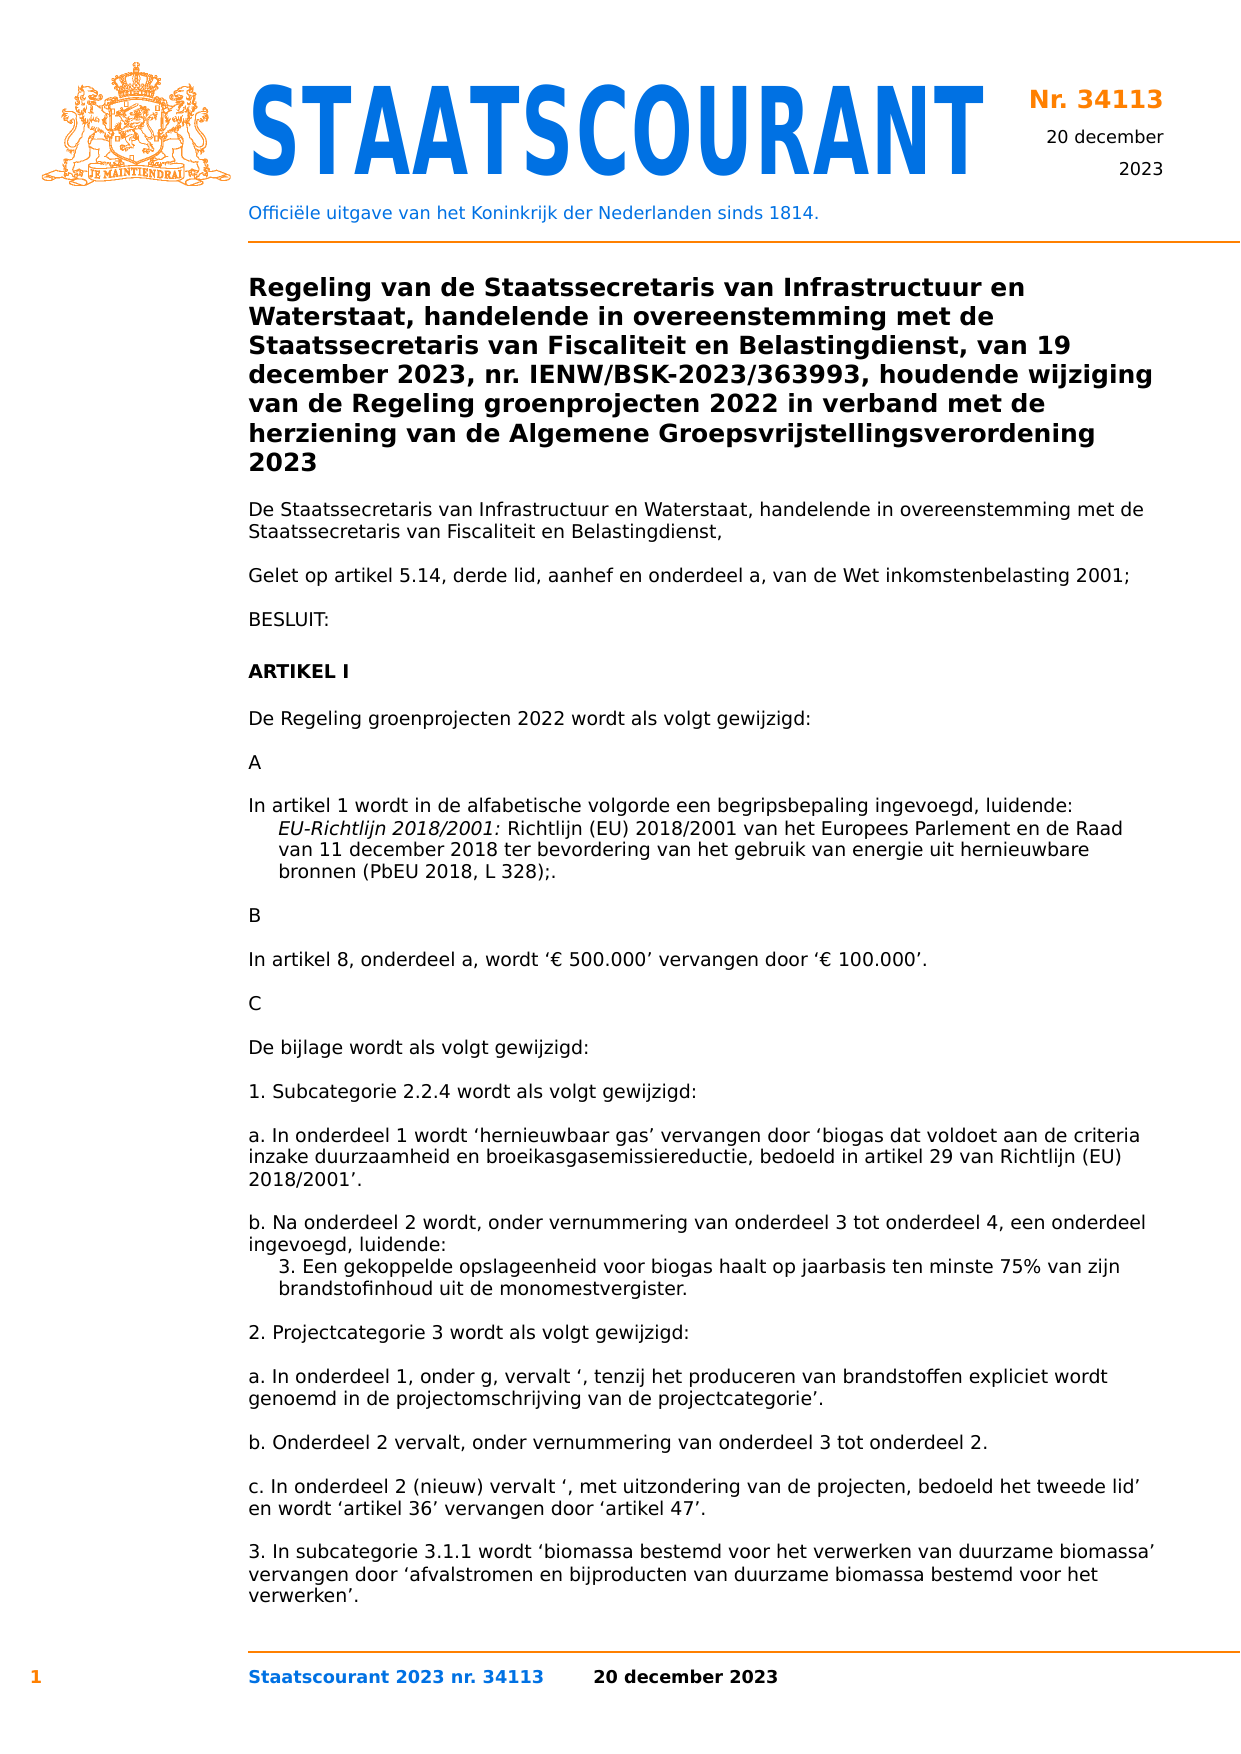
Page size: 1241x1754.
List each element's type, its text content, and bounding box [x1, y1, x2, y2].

text EU-Richtlijn 2018/2001: Richtlijn (EU) 2018/2001 van het Europees Parlement en de Raad van 11 december 2018 ter bevordering van het gebruik van energie uit hernieuwbare bronnen (PbEU 2018, L 328);. [278, 817, 1163, 883]
text b. Na onderdeel 2 wordt, onder vernummering van onderdeel 3 tot onderdeel 4, een onderdeel ingevoegd, luidende: [248, 1212, 1163, 1256]
table_header STAATSCOURANT [248, 62, 998, 203]
picture [41, 62, 231, 186]
subtitle ARTIKEL I [248, 661, 1163, 683]
text A [248, 752, 1163, 773]
table_header Nr. 34113 [998, 62, 1240, 121]
subtitle Regeling van de Staatssecretaris van Infrastructuur en Waterstaat, handelende in overeenstemming met de Staatssecretaris van Fiscaliteit en Belastingdienst, van 19 december 2023, nr. IENW/BSK-2023/363993, houdende wijziging van de Regeling groenprojecten 2022 in verband met de herziening van de Algemene Groepsvrijstellingsverordening 2023 [248, 273, 1163, 477]
table_cell 2023 [998, 153, 1240, 203]
text De Staatssecretaris van Infrastructuur en Waterstaat, handelende in overeenstemming met de Staatssecretaris van Fiscaliteit en Belastingdienst, [248, 499, 1163, 543]
text b. Onderdeel 2 vervalt, onder vernummering van onderdeel 3 tot onderdeel 2. [248, 1432, 1163, 1454]
text 1. Subcategorie 2.2.4 wordt als volgt gewijzigd: [248, 1081, 1163, 1103]
text 3. In subcategorie 3.1.1 wordt ‘biomassa bestemd voor het verwerken van duurzame biomassa’ vervangen door ‘afvalstromen en bijproducten van duurzame biomassa bestemd voor het verwerken’. [248, 1541, 1163, 1607]
text De bijlage wordt als volgt gewijzigd: [248, 1037, 1163, 1059]
text In artikel 8, onderdeel a, wordt ‘€ 500.000’ vervangen door ‘€ 100.000’. [248, 949, 1163, 971]
text c. In onderdeel 2 (nieuw) vervalt ‘, met uitzondering van de projecten, bedoeld het tweede lid’ en wordt ‘artikel 36’ vervangen door ‘artikel 47’. [248, 1476, 1163, 1519]
text 2. Projectcategorie 3 wordt als volgt gewijzigd: [248, 1322, 1163, 1344]
table_cell Officiële uitgave van het Koninkrijk der Nederlanden sinds 1814. [248, 203, 1240, 241]
text BESLUIT: [248, 609, 1163, 631]
text 3. Een gekoppelde opslageenheid voor biogas haalt op jaarbasis ten minste 75% van zijn brandstofinhoud uit de monomestvergister. [278, 1256, 1163, 1300]
table_cell 20 december [998, 121, 1240, 153]
text a. In onderdeel 1, onder g, vervalt ‘, tenzij het produceren van brandstoffen expliciet wordt genoemd in de projectomschrijving van de projectcategorie’. [248, 1366, 1163, 1410]
text De Regeling groenprojecten 2022 wordt als volgt gewijzigd: [248, 708, 1163, 730]
table_header [25, 62, 248, 241]
text C [248, 993, 1163, 1015]
text B [248, 905, 1163, 927]
text Gelet op artikel 5.14, derde lid, aanhef en onderdeel a, van de Wet inkomstenbelasting 2001; [248, 565, 1163, 587]
text a. In onderdeel 1 wordt ‘hernieuwbaar gas’ vervangen door ‘biogas dat voldoet aan de criteria inzake duurzaamheid en broeikasgasemissiereductie, bedoeld in artikel 29 van Richtlijn (EU) 2018/2001’. [248, 1124, 1163, 1190]
text In artikel 1 wordt in de alfabetische volgorde een begripsbepaling ingevoegd, luidende: [248, 795, 1163, 817]
